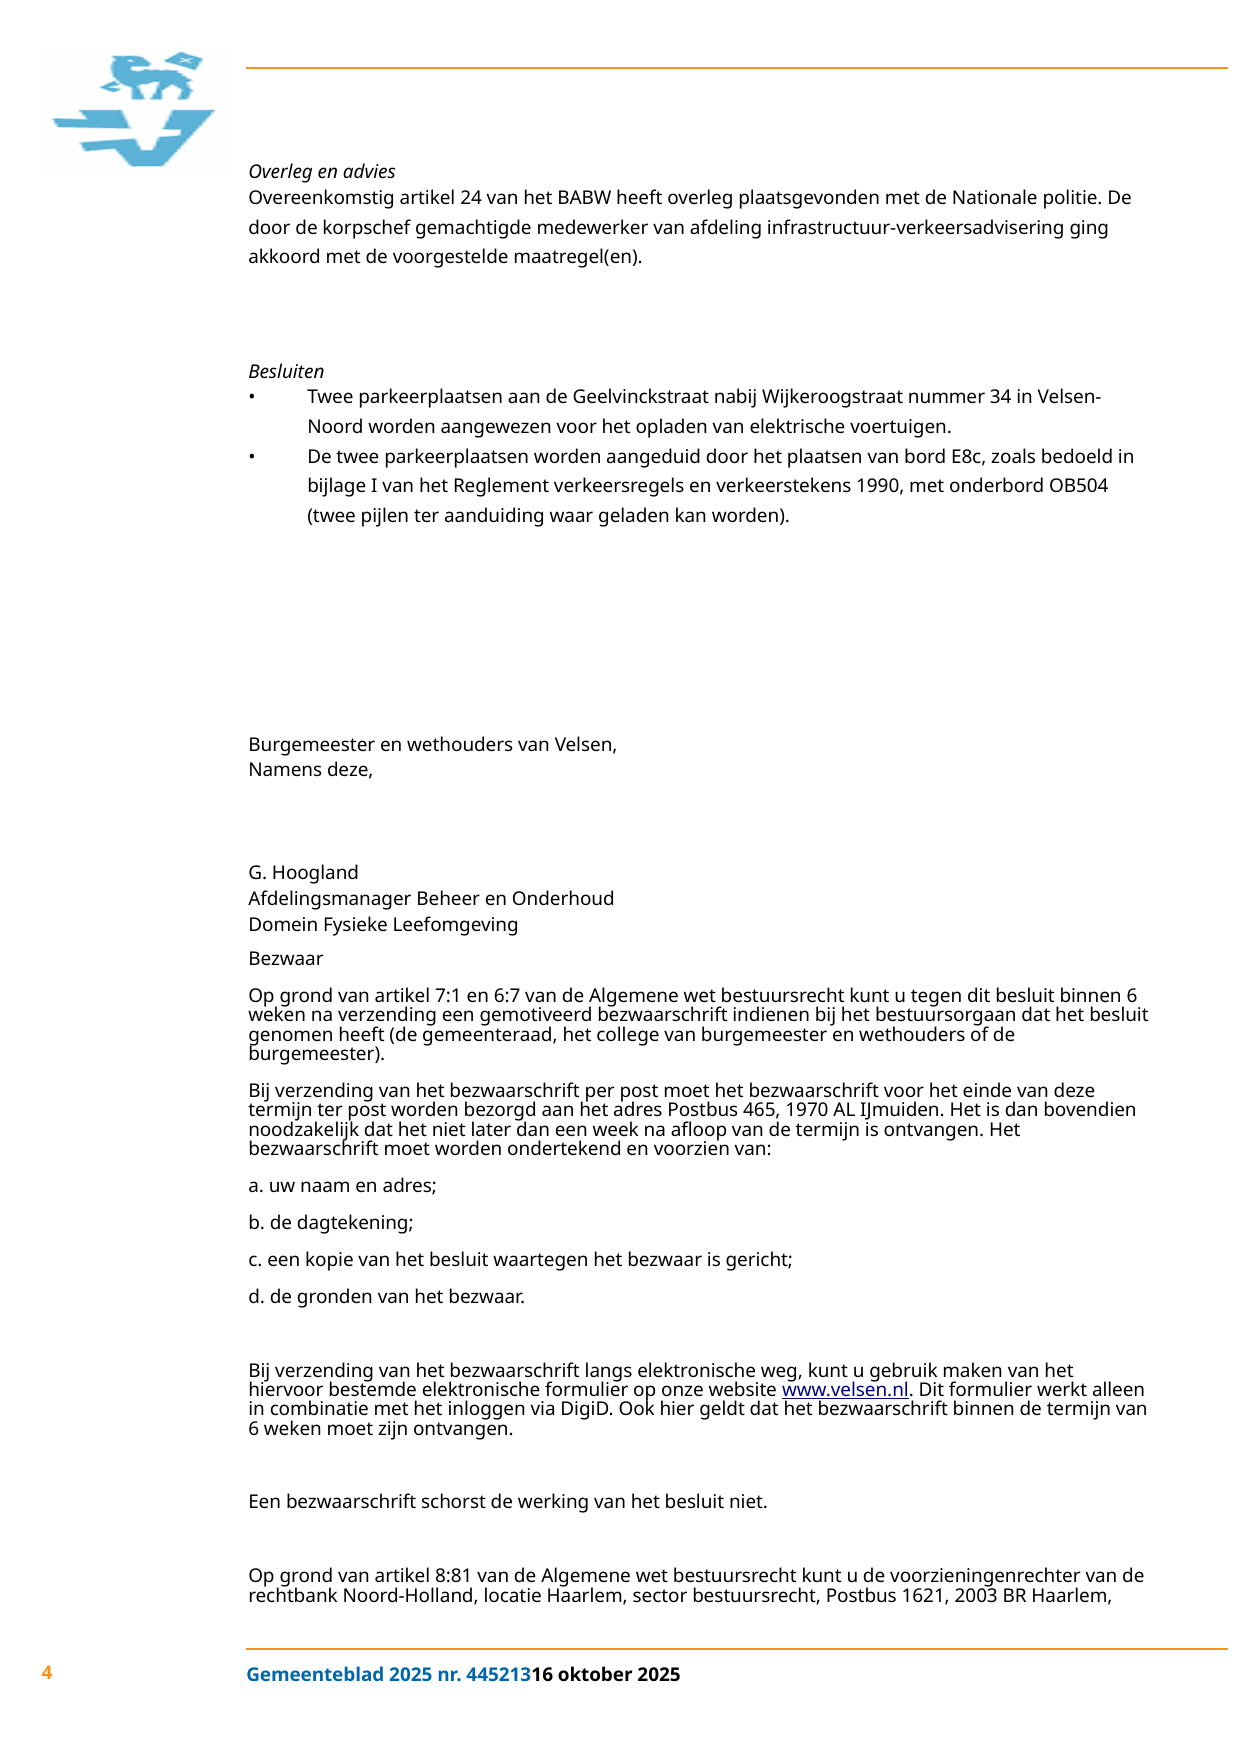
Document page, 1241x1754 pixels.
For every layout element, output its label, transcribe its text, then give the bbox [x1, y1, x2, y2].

text Namens deze, [248, 756, 1152, 782]
text a. uw naam en adres; [248, 1177, 1152, 1196]
text Bezwaar [248, 950, 1152, 969]
text Domein Fysieke Leefomgeving [248, 911, 1152, 937]
picture [41, 47, 231, 172]
text Besluiten [248, 358, 1152, 384]
text Bij verzending van het bezwaarschrift langs elektronische weg, kunt u gebruik maken van het hiervoor bestemde elektronische formulier op onze website www.velsen.nl. Dit formulier werkt alleen in combinatie met het inloggen via DigiD. Ook hier geldt dat het bezwaarschrift binnen de termijn van 6 weken moet zijn ontvangen. [248, 1362, 1152, 1439]
text c. een kopie van het besluit waartegen het bezwaar is gericht; [248, 1251, 1152, 1270]
list De twee parkeerplaatsen worden aangeduid door het plaatsen van bord E8c, zoals bedoeld in bijlage I van het Reglement verkeersregels en verkeerstekens 1990, met onderbord OB504 (twee pijlen ter aanduiding waar geladen kan worden). [248, 443, 1152, 528]
text Bij verzending van het bezwaarschrift per post moet het bezwaarschrift voor het einde van deze termijn ter post worden bezorgd aan het adres Postbus 465, 1970 AL IJmuiden. Het is dan bovendien noodzakelijk dat het niet later dan een week na afloop van de termijn is ontvangen. Het bezwaarschrift moet worden ondertekend en voorzien van: [248, 1082, 1152, 1159]
text G. Hoogland [248, 859, 1152, 885]
text Burgemeester en wethouders van Velsen, [248, 731, 1152, 756]
text Overleg en advies [248, 159, 1152, 184]
text b. de dagtekening; [248, 1214, 1152, 1233]
text Op grond van artikel 8:81 van de Algemene wet bestuursrecht kunt u de voorzieningenrechter van de rechtbank Noord-Holland, locatie Haarlem, sector bestuursrecht, Postbus 1621, 2003 BR Haarlem, [248, 1567, 1152, 1606]
text Een bezwaarschrift schorst de werking van het besluit niet. [248, 1493, 1152, 1513]
text Afdelingsmanager Beheer en Onderhoud [248, 885, 1152, 911]
text Op grond van artikel 7:1 en 6:7 van de Algemene wet bestuursrecht kunt u tegen dit besluit binnen 6 weken na verzending een gemotiveerd bezwaarschrift indienen bij het bestuursorgaan dat het besluit genomen heeft (de gemeenteraad, het college van burgemeester en wethouders of de burgemeester). [248, 987, 1152, 1064]
text Overeenkomstig artikel 24 van het BABW heeft overleg plaatsgevonden met de Nationale politie. De door de korpschef gemachtigde medewerker van afdeling infrastructuur-verkeersadvisering ging akkoord met de voorgestelde maatregel(en). [248, 184, 1152, 269]
list Twee parkeerplaatsen aan de Geelvinckstraat nabij Wijkeroogstraat nummer 34 in Velsen-Noord worden aangewezen voor het opladen van elektrische voertuigen. [248, 384, 1152, 439]
text d. de gronden van het bezwaar. [248, 1288, 1152, 1307]
